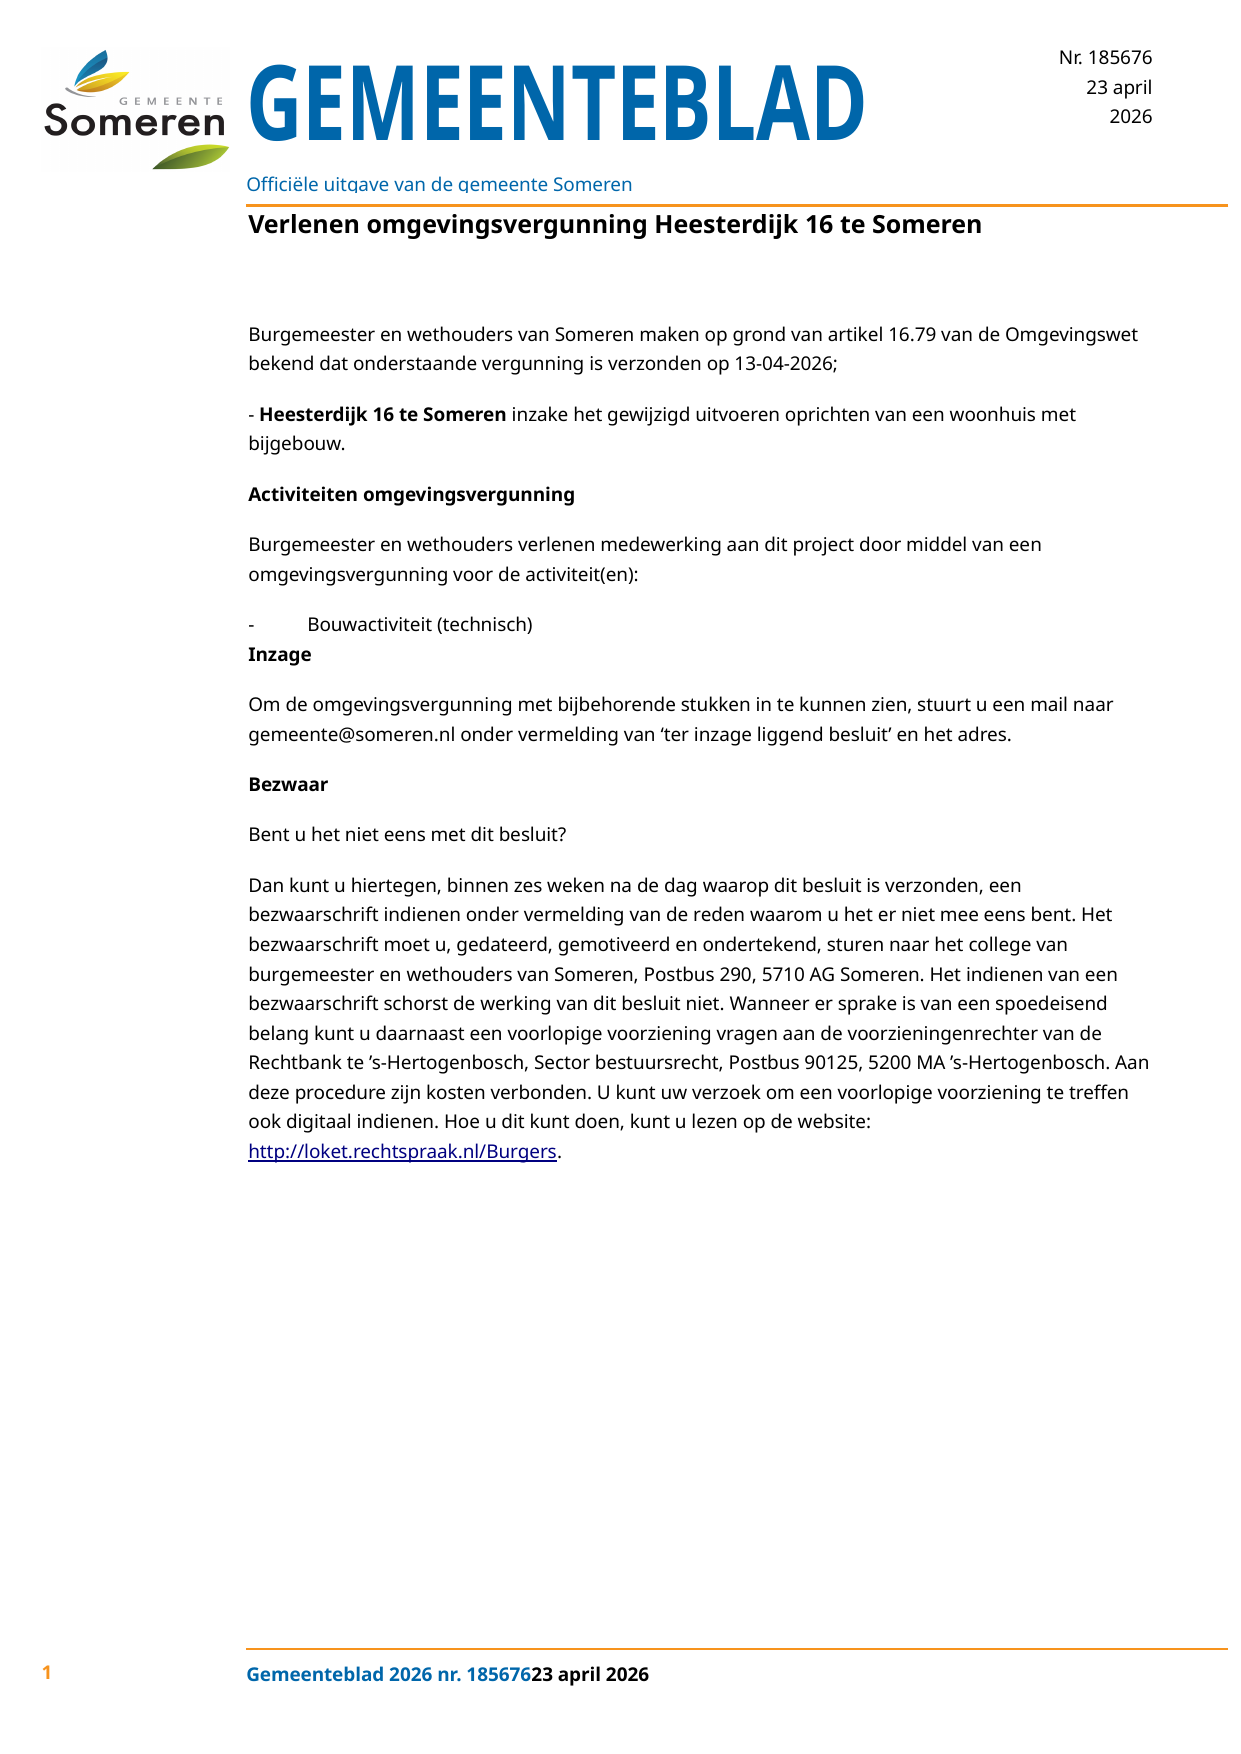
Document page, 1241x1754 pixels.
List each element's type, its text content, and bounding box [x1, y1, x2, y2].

text Burgemeester en wethouders van Someren maken op grond van artikel 16.79 van de Omgevingswet bekend dat onderstaande vergunning is verzonden op 13-04-2026; [248, 321, 1152, 376]
list Bouwactiviteit (technisch) [248, 611, 1152, 637]
text Bent u het niet eens met dit besluit? [248, 822, 1152, 847]
picture [41, 47, 231, 172]
text Bezwaar [248, 771, 1152, 797]
text Burgemeester en wethouders verlenen medewerking aan dit project door middel van een omgevingsvergunning voor de activiteit(en): [248, 531, 1152, 586]
text Activiteiten omgevingsvergunning [248, 481, 1152, 506]
text Om de omgevingsvergunning met bijbehorende stukken in te kunnen zien, stuurt u een mail naar gemeente@someren.nl onder vermelding van ‘ter inzage liggend besluit’ en het adres. [248, 691, 1152, 746]
text - Heesterdijk 16 te Someren inzake het gewijzigd uitvoeren oprichten van een woonhuis met bijgebouw. [248, 401, 1152, 456]
text Inzage [248, 641, 1152, 666]
text Dan kunt u hiertegen, binnen zes weken na de dag waarop dit besluit is verzonden, een bezwaarschrift indienen onder vermelding van de reden waarom u het er niet mee eens bent. Het bezwaarschrift moet u, gedateerd, gemotiveerd en ondertekend, sturen naar het college van burgemeester en wethouders van Someren, Postbus 290, 5710 AG Someren. Het indienen van een bezwaarschrift schorst de werking van dit besluit niet. Wanneer er sprake is van een spoedeisend belang kunt u daarnaast een voorlopige voorziening vragen aan de voorzieningenrechter van de Rechtbank te ’s-Hertogenbosch, Sector bestuursrecht, Postbus 90125, 5200 MA ’s-Hertogenbosch. Aan deze procedure zijn kosten verbonden. U kunt uw verzoek om een voorlopige voorziening te treffen ook digitaal indienen. Hoe u dit kunt doen, kunt u lezen op de website: http://loket.rechtspraak.nl/Burgers. [248, 872, 1152, 1164]
text Verlenen omgevingsvergunning Heesterdijk 16 te Someren [248, 207, 1152, 241]
